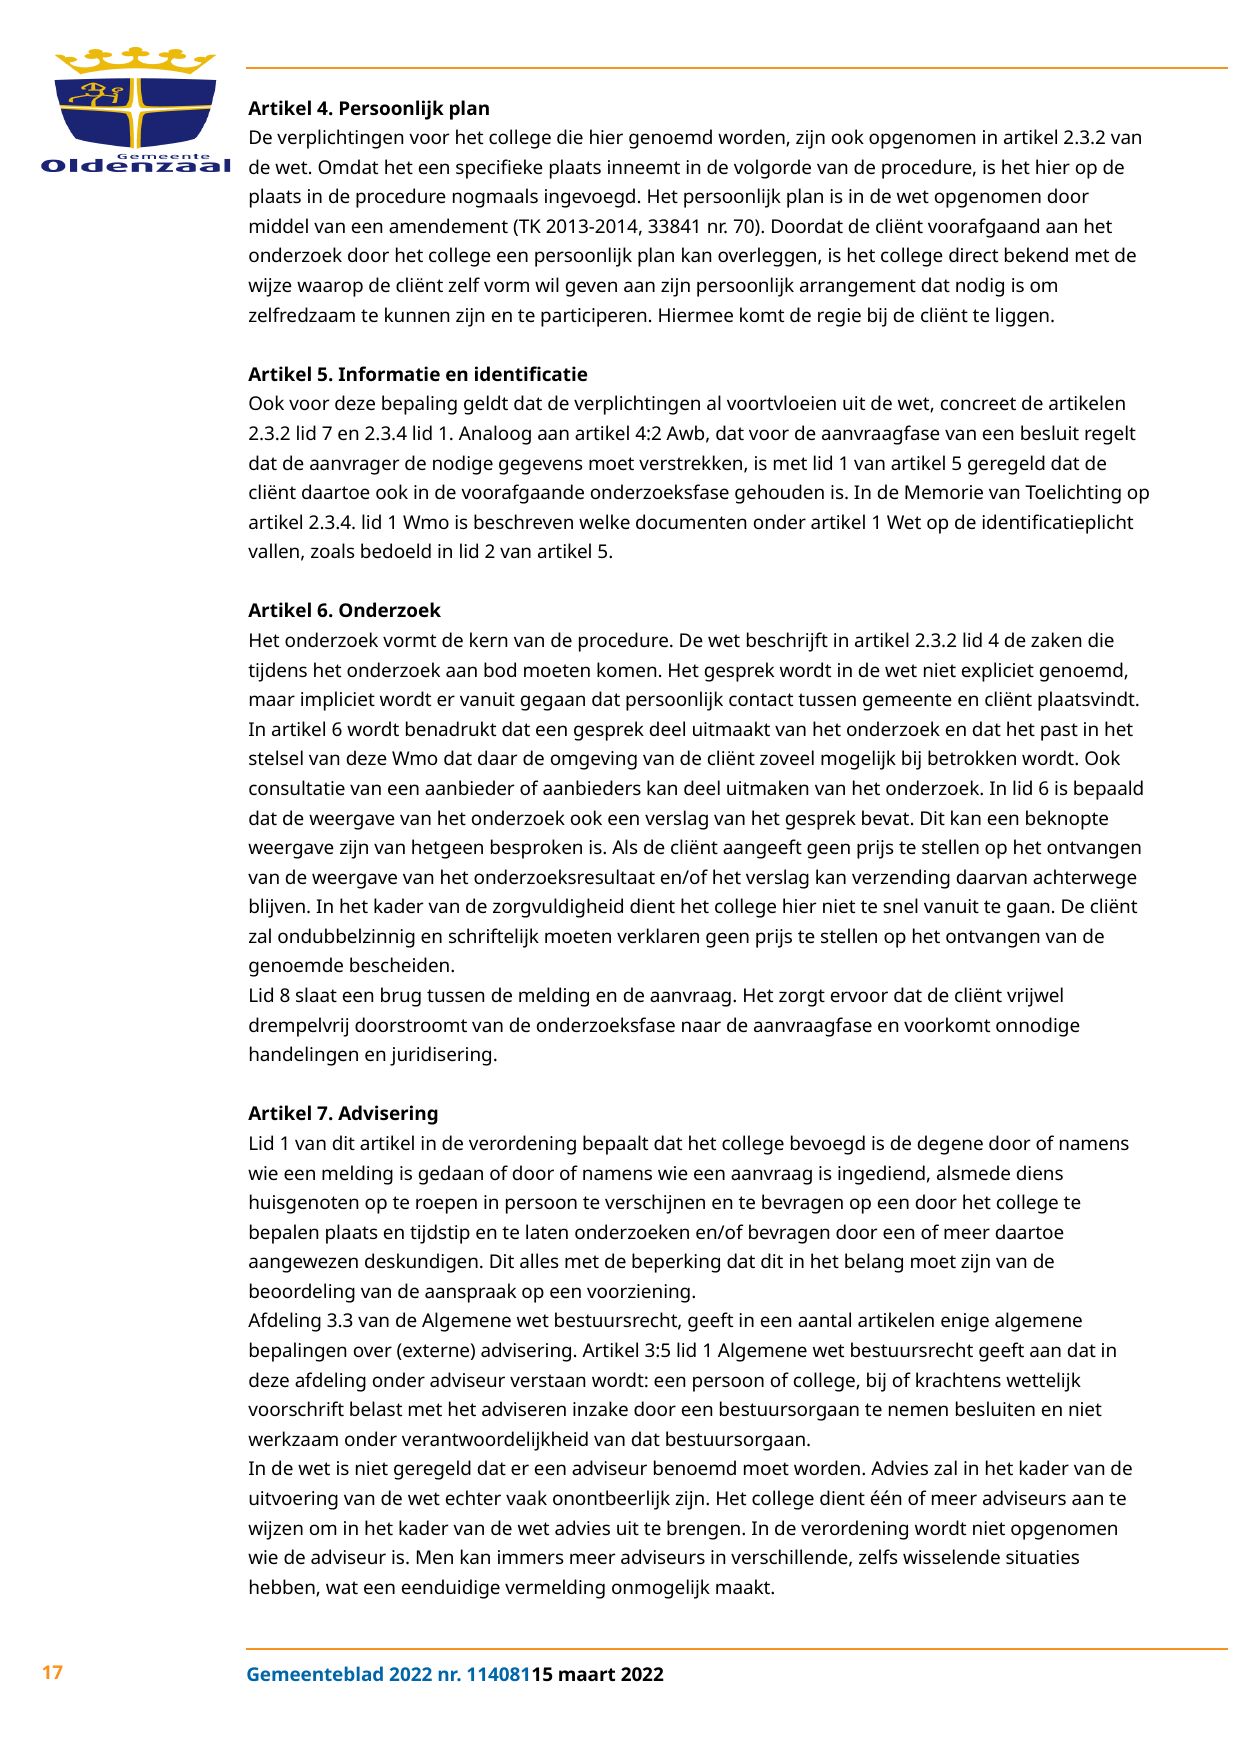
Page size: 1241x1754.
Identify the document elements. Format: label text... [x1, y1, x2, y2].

text Het onderzoek vormt de kern van de procedure. De wet beschrijft in artikel 2.3.2 lid 4 de zaken die tijdens het onderzoek aan bod moeten komen. Het gesprek wordt in de wet niet expliciet genoemd, maar impliciet wordt er vanuit gegaan dat persoonlijk contact tussen gemeente en cliënt plaatsvindt. In artikel 6 wordt benadrukt dat een gesprek deel uitmaakt van het onderzoek en dat het past in het stelsel van deze Wmo dat daar de omgeving van de cliënt zoveel mogelijk bij betrokken wordt. Ook consultatie van een aanbieder of aanbieders kan deel uitmaken van het onderzoek. In lid 6 is bepaald dat de weergave van het onderzoek ook een verslag van het gesprek bevat. Dit kan een beknopte weergave zijn van hetgeen besproken is. Als de cliënt aangeeft geen prijs te stellen op het ontvangen van de weergave van het onderzoeksresultaat en/of het verslag kan verzending daarvan achterwege blijven. In het kader van de zorgvuldigheid dient het college hier niet te snel vanuit te gaan. De cliënt zal ondubbelzinnig en schriftelijk moeten verklaren geen prijs te stellen op het ontvangen van de [248, 627, 1152, 949]
text Lid 8 slaat een brug tussen de melding en de aanvraag. Het zorgt ervoor dat de cliënt vrijwel drempelvrij doorstroomt van de onderzoeksfase naar de aanvraagfase en voorkomt onnodige handelingen en juridisering. [248, 982, 1152, 1067]
picture [41, 47, 231, 172]
text Artikel 5. Informatie en identificatie [248, 361, 1152, 387]
text De verplichtingen voor het college die hier genoemd worden, zijn ook opgenomen in artikel 2.3.2 van de wet. Omdat het een specifieke plaats inneemt in de volgorde van de procedure, is het hier op de plaats in de procedure nogmaals ingevoegd. Het persoonlijk plan is in de wet opgenomen door middel van een amendement (TK 2013-2014, 33841 nr. 70). Doordat de cliënt voorafgaand aan het onderzoek door het college een persoonlijk plan kan overleggen, is het college direct bekend met de wijze waarop de cliënt zelf vorm wil geven aan zijn persoonlijk arrangement dat nodig is om zelfredzaam te kunnen zijn en te participeren. Hiermee komt de regie bij de cliënt te liggen. [248, 124, 1152, 328]
text Afdeling 3.3 van de Algemene wet bestuursrecht, geeft in een aantal artikelen enige algemene bepalingen over (externe) advisering. Artikel 3:5 lid 1 Algemene wet bestuursrecht geeft aan dat in deze afdeling onder adviseur verstaan wordt: een persoon of college, bij of krachtens wettelijk voorschrift belast met het adviseren inzake door een bestuursorgaan te nemen besluiten en niet werkzaam onder verantwoordelijkheid van dat bestuursorgaan. [248, 1308, 1152, 1452]
text Lid 1 van dit artikel in de verordening bepaalt dat het college bevoegd is de degene door of namens wie een melding is gedaan of door of namens wie een aanvraag is ingediend, alsmede diens huisgenoten op te roepen in persoon te verschijnen en te bevragen op een door het college te bepalen plaats en tijdstip en te laten onderzoeken en/of bevragen door een of meer daartoe aangewezen deskundigen. Dit alles met de beperking dat dit in het belang moet zijn van de beoordeling van de aanspraak op een voorziening. [248, 1130, 1152, 1304]
text In de wet is niet geregeld dat er een adviseur benoemd moet worden. Advies zal in het kader van de uitvoering van de wet echter vaak onontbeerlijk zijn. Het college dient één of meer adviseurs aan te wijzen om in het kader van de wet advies uit te brengen. In de verordening wordt niet opgenomen wie de adviseur is. Men kan immers meer adviseurs in verschillende, zelfs wisselende situaties hebben, wat een eenduidige vermelding onmogelijk maakt. [248, 1456, 1152, 1600]
text Ook voor deze bepaling geldt dat de verplichtingen al voortvloeien uit de wet, concreet de artikelen 2.3.2 lid 7 en 2.3.4 lid 1. Analoog aan artikel 4:2 Awb, dat voor de aanvraagfase van een besluit regelt dat de aanvrager de nodige gegevens moet verstrekken, is met lid 1 van artikel 5 geregeld dat de cliënt daartoe ook in de voorafgaande onderzoeksfase gehouden is. In de Memorie van Toelichting op artikel 2.3.4. lid 1 Wmo is beschreven welke documenten onder artikel 1 Wet op de identificatieplicht vallen, zoals bedoeld in lid 2 van artikel 5. [248, 391, 1152, 564]
text Artikel 6. Onderzoek [248, 598, 1152, 623]
text Artikel 4. Persoonlijk plan [248, 95, 1152, 121]
text genoemde bescheiden. [248, 953, 1152, 978]
text Artikel 7. Advisering [248, 1101, 1152, 1126]
